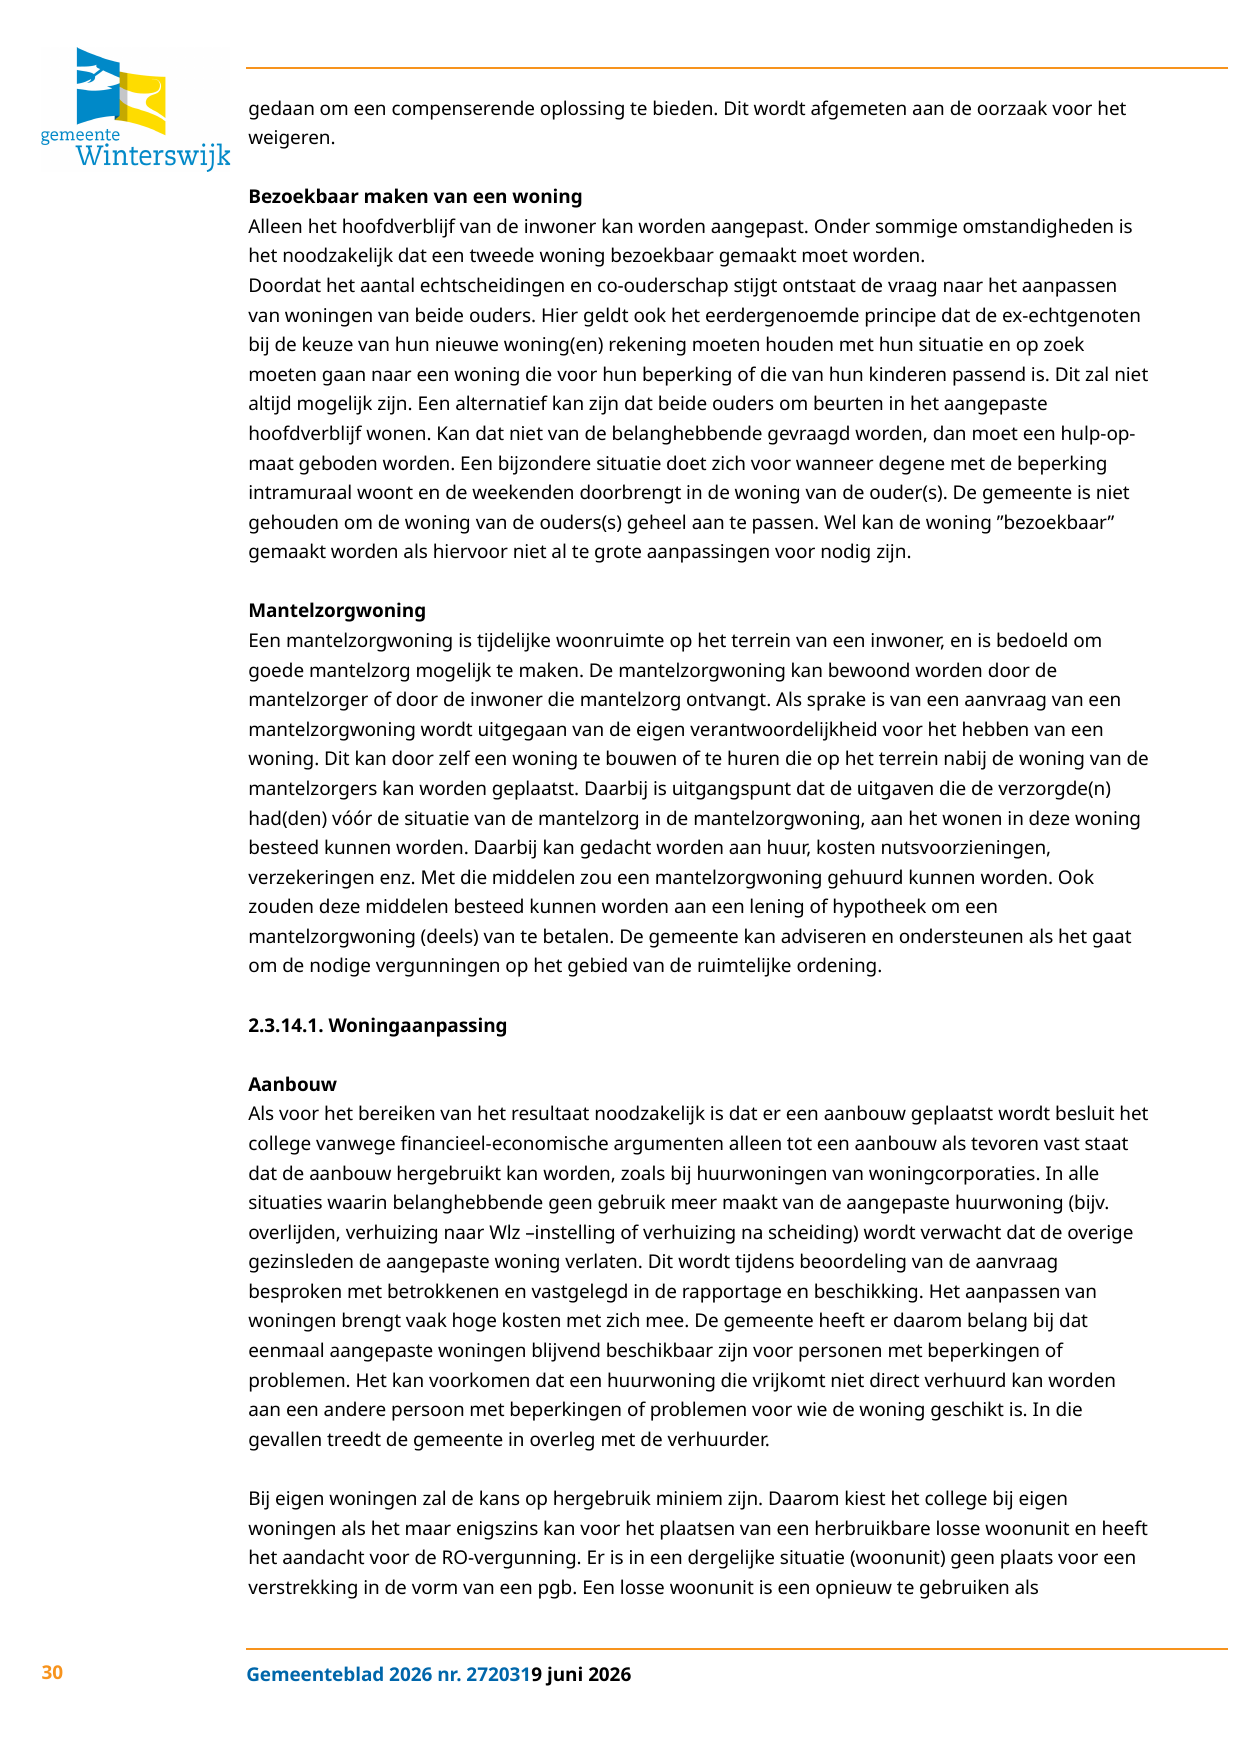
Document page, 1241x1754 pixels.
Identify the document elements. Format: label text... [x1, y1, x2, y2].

text Doordat het aantal echtscheidingen en co-ouderschap stijgt ontstaat de vraag naar het aanpassen van woningen van beide ouders. Hier geldt ook het eerdergenoemde principe dat de ex-echtgenoten bij de keuze van hun nieuwe woning(en) rekening moeten houden met hun situatie en op zoek moeten gaan naar een woning die voor hun beperking of die van hun kinderen passend is. Dit zal niet altijd mogelijk zijn. Een alternatief kan zijn dat beide ouders om beurten in het aangepaste hoofdverblijf wonen. Kan dat niet van de belanghebbende gevraagd worden, dan moet een hulp-op-maat geboden worden. Een bijzondere situatie doet zich voor wanneer degene met de beperking intramuraal woont en de weekenden doorbrengt in de woning van de ouder(s). De gemeente is niet gehouden om de woning van de ouders(s) geheel aan te passen. Wel kan de woning ”bezoekbaar” gemaakt worden als hiervoor niet al te grote aanpassingen voor nodig zijn. [248, 272, 1152, 564]
text Aanbouw [248, 1071, 1152, 1097]
text gedaan om een compenserende oplossing te bieden. Dit wordt afgemeten aan de oorzaak voor het weigeren. [248, 95, 1152, 150]
picture [225, 153, 231, 162]
text Bezoekbaar maken van een woning [248, 183, 1152, 209]
text Alleen het hoofdverblijf van de inwoner kan worden aangepast. Onder sommige omstandigheden is het noodzakelijk dat een tweede woning bezoekbaar gemaakt moet worden. [248, 213, 1152, 268]
text Een mantelzorgwoning is tijdelijke woonruimte op het terrein van een inwoner, en is bedoeld om goede mantelzorg mogelijk te maken. De mantelzorgwoning kan bewoond worden door de mantelzorger of door de inwoner die mantelzorg ontvangt. Als sprake is van een aanvraag van een mantelzorgwoning wordt uitgegaan van de eigen verantwoordelijkheid voor het hebben van een woning. Dit kan door zelf een woning te bouwen of te huren die op het terrein nabij de woning van de mantelzorgers kan worden geplaatst. Daarbij is uitgangspunt dat de uitgaven die de verzorgde(n) had(den) vóór de situatie van de mantelzorg in de mantelzorgwoning, aan het wonen in deze woning besteed kunnen worden. Daarbij kan gedacht worden aan huur, kosten nutsvoorzieningen, verzekeringen enz. Met die middelen zou een mantelzorgwoning gehuurd kunnen worden. Ook zouden deze middelen besteed kunnen worden aan een lening of hypotheek om een mantelzorgwoning (deels) van te betalen. De gemeente kan adviseren en ondersteunen als het gaat om de nodige vergunningen op het gebied van de ruimtelijke ordening. [248, 627, 1152, 978]
text 2.3.14.1. Woningaanpassing [248, 1012, 1152, 1038]
picture [41, 47, 231, 172]
text Mantelzorgwoning [248, 598, 1152, 623]
text Als voor het bereiken van het resultaat noodzakelijk is dat er een aanbouw geplaatst wordt besluit het college vanwege financieel-economische argumenten alleen tot een aanbouw als tevoren vast staat dat de aanbouw hergebruikt kan worden, zoals bij huurwoningen van woningcorporaties. In alle situaties waarin belanghebbende geen gebruik meer maakt van de aangepaste huurwoning (bijv. overlijden, verhuizing naar Wlz –instelling of verhuizing na scheiding) wordt verwacht dat de overige gezinsleden de aangepaste woning verlaten. Dit wordt tijdens beoordeling van de aanvraag besproken met betrokkenen en vastgelegd in de rapportage en beschikking. Het aanpassen van woningen brengt vaak hoge kosten met zich mee. De gemeente heeft er daarom belang bij dat eenmaal aangepaste woningen blijvend beschikbaar zijn voor personen met beperkingen of problemen. Het kan voorkomen dat een huurwoning die vrijkomt niet direct verhuurd kan worden aan een andere persoon met beperkingen of problemen voor wie de woning geschikt is. In die gevallen treedt de gemeente in overleg met de verhuurder. [248, 1101, 1152, 1452]
text Bij eigen woningen zal de kans op hergebruik miniem zijn. Daarom kiest het college bij eigen woningen als het maar enigszins kan voor het plaatsen van een herbruikbare losse woonunit en heeft het aandacht voor de RO-vergunning. Er is in een dergelijke situatie (woonunit) geen plaats voor een verstrekking in de vorm van een pgb. Een losse woonunit is een opnieuw te gebruiken als [248, 1485, 1152, 1600]
